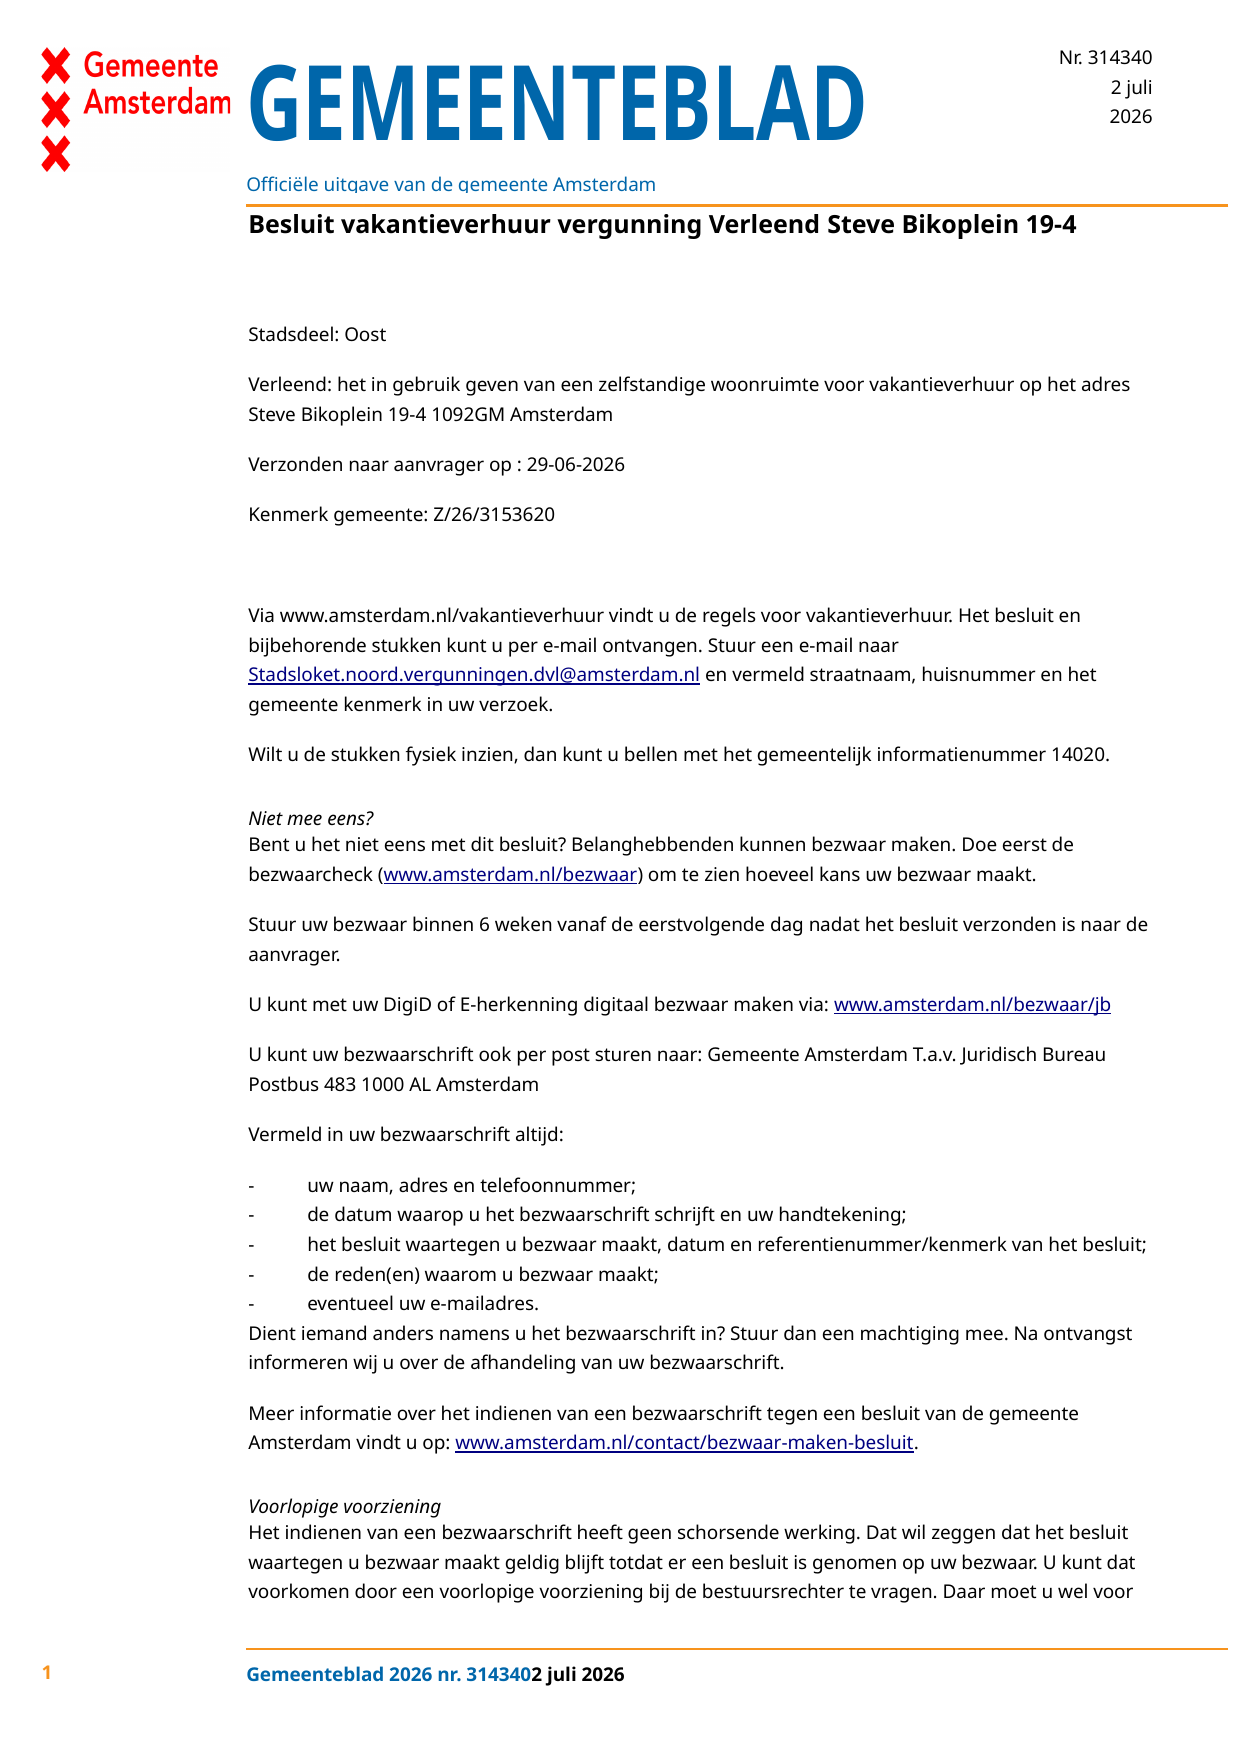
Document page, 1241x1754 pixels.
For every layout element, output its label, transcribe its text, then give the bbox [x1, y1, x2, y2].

text Niet mee eens? [248, 806, 1152, 831]
text Kenmerk gemeente: Z/26/3153620 [248, 502, 1152, 527]
list uw naam, adres en telefoonnummer; [248, 1172, 1152, 1198]
text Het indienen van een bezwaarschrift heeft geen schorsende werking. Dat wil zeggen dat het besluit waartegen u bezwaar maakt geldig blijft totdat er een besluit is genomen op uw bezwaar. U kunt dat voorkomen door een voorlopige voorziening bij de bestuursrechter te vragen. Daar moet u wel voor [248, 1519, 1152, 1604]
text Besluit vakantieverhuur vergunning Verleend Steve Bikoplein 19-4 [248, 207, 1152, 241]
text Voorlopige voorziening [248, 1493, 1152, 1519]
text U kunt uw bezwaarschrift ook per post sturen naar: Gemeente Amsterdam T.a.v. Juridisch Bureau Postbus 483 1000 AL Amsterdam [248, 1042, 1152, 1097]
list de datum waarop u het bezwaarschrift schrijft en uw handtekening; [248, 1202, 1152, 1227]
text Dient iemand anders namens u het bezwaarschrift in? Stuur dan een machtiging mee. Na ontvangst informeren wij u over de afhandeling van uw bezwaarschrift. [248, 1320, 1152, 1375]
text Wilt u de stukken fysiek inzien, dan kunt u bellen met het gemeentelijk informatienummer 14020. [248, 742, 1152, 767]
text Via www.amsterdam.nl/vakantieverhuur vindt u de regels voor vakantieverhuur. Het besluit en bijbehorende stukken kunt u per e-mail ontvangen. Stuur een e-mail naar Stadsloket.noord.vergunningen.dvl@amsterdam.nl en vermeld straatnaam, huisnummer en het gemeente kenmerk in uw verzoek. [248, 602, 1152, 717]
text U kunt met uw DigiD of E-herkenning digitaal bezwaar maken via: www.amsterdam.nl/bezwaar/jb [248, 991, 1152, 1017]
text Meer informatie over het indienen van een bezwaarschrift tegen een besluit van de gemeente Amsterdam vindt u op: www.amsterdam.nl/contact/bezwaar-maken-besluit. [248, 1400, 1152, 1455]
text Vermeld in uw bezwaarschrift altijd: [248, 1122, 1152, 1147]
text Stuur uw bezwaar binnen 6 weken vanaf de eerstvolgende dag nadat het besluit verzonden is naar de aanvrager. [248, 911, 1152, 967]
list eventueel uw e-mailadres. [248, 1290, 1152, 1316]
text Verleend: het in gebruik geven van een zelfstandige woonruimte voor vakantieverhuur op het adres Steve Bikoplein 19-4 1092GM Amsterdam [248, 371, 1152, 426]
list het besluit waartegen u bezwaar maakt, datum en referentienummer/kenmerk van het besluit; [248, 1231, 1152, 1257]
text Verzonden naar aanvrager op : 29-06-2026 [248, 451, 1152, 477]
text Stadsdeel: Oost [248, 321, 1152, 346]
list de reden(en) waarom u bezwaar maakt; [248, 1261, 1152, 1287]
picture [41, 47, 231, 172]
text Bent u het niet eens met dit besluit? Belanghebbenden kunnen bezwaar maken. Doe eerst de bezwaarcheck (www.amsterdam.nl/bezwaar) om te zien hoeveel kans uw bezwaar maakt. [248, 831, 1152, 887]
